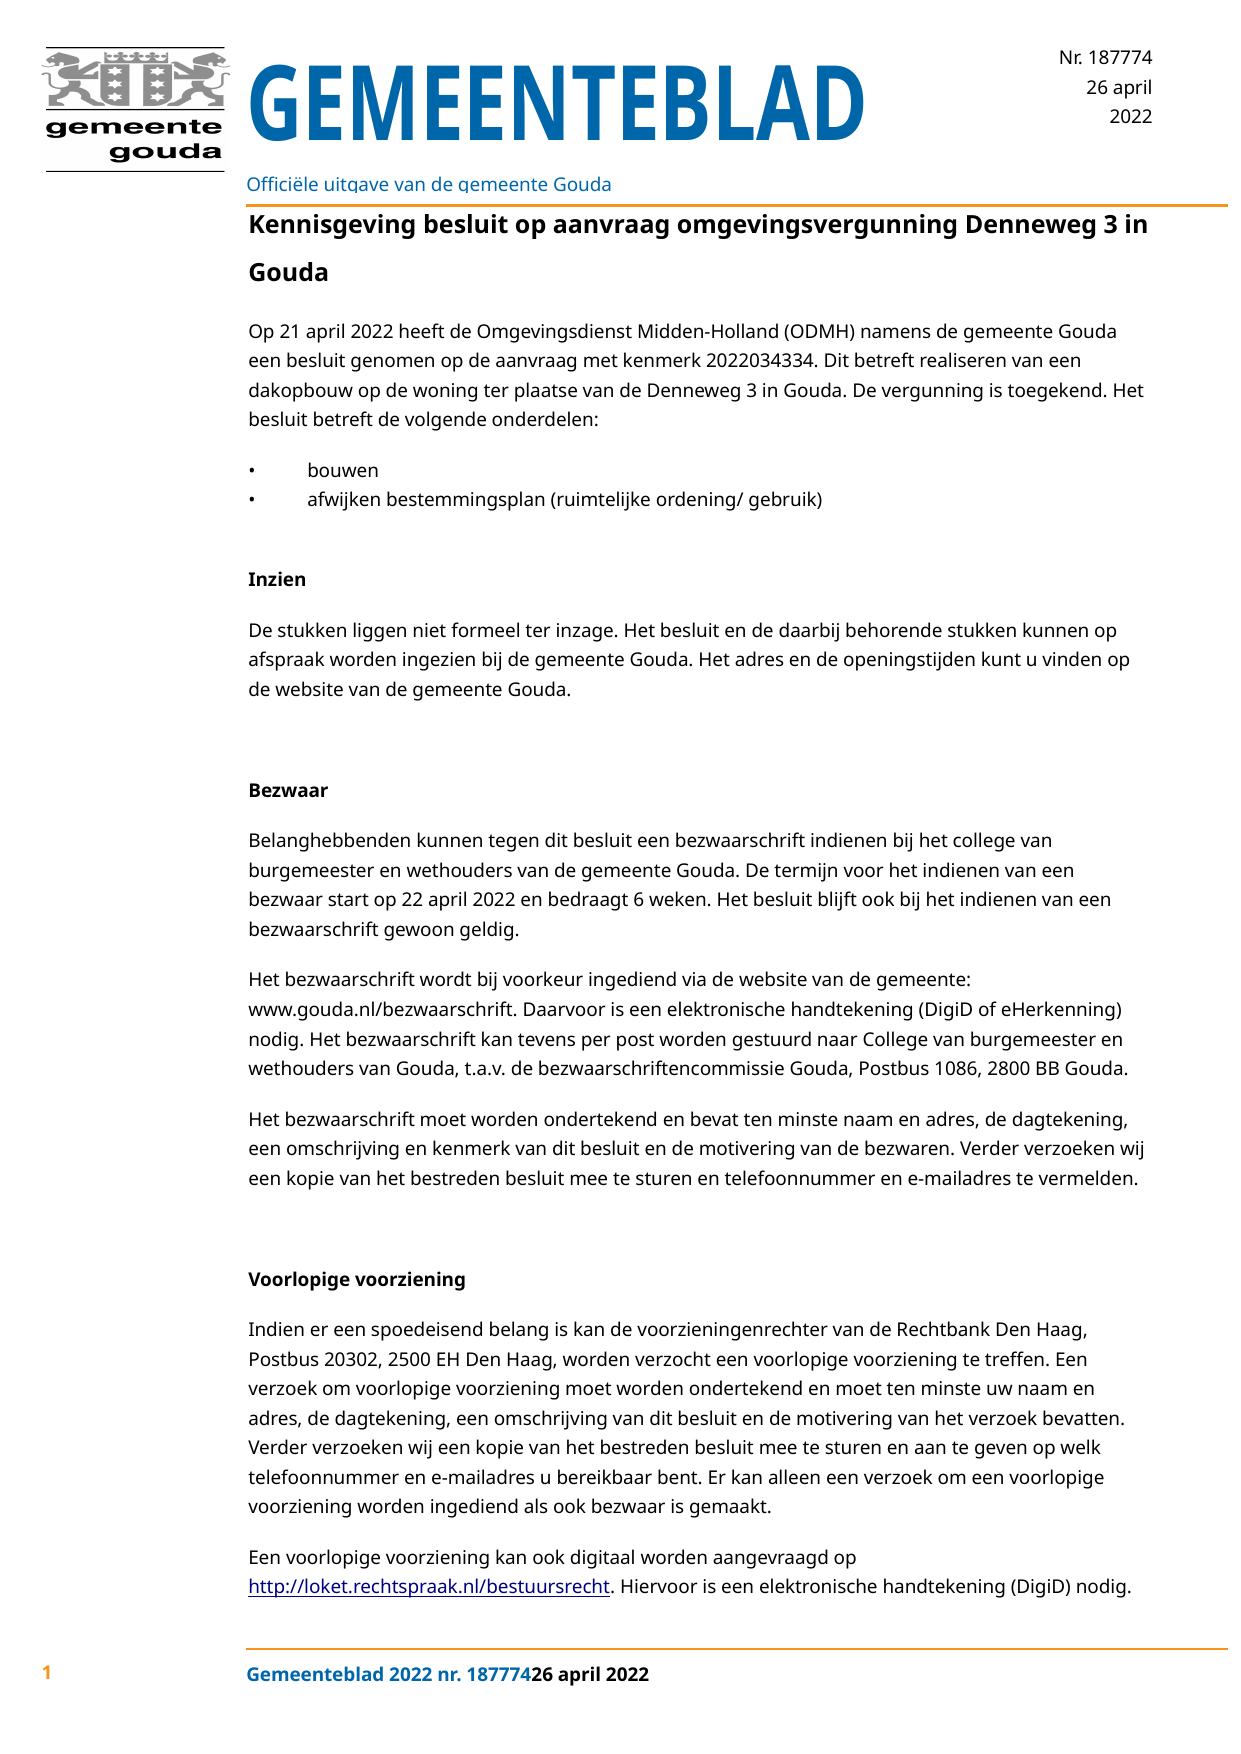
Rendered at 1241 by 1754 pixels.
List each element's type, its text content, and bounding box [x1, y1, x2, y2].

text Bezwaar [248, 777, 1152, 803]
text Op 21 april 2022 heeft de Omgevingsdienst Midden-Holland (ODMH) namens de gemeente Gouda een besluit genomen op de aanvraag met kenmerk 2022034334. Dit betreft realiseren van een dakopbouw op de woning ter plaatse van de Denneweg 3 in Gouda. De vergunning is toegekend. Het besluit betreft de volgende onderdelen: [248, 318, 1152, 432]
list bouwen [248, 457, 1152, 483]
text Kennisgeving besluit op aanvraag omgevingsvergunning Denneweg 3 in Gouda [248, 207, 1152, 288]
text De stukken liggen niet formeel ter inzage. Het besluit en de daarbij behorende stukken kunnen op afspraak worden ingezien bij de gemeente Gouda. Het adres en de openingstijden kunt u vinden op de website van de gemeente Gouda. [248, 617, 1152, 702]
list afwijken bestemmingsplan (ruimtelijke ordening/ gebruik) [248, 487, 1152, 512]
text Een voorlopige voorziening kan ook digitaal worden aangevraagd op http://loket.rechtspraak.nl/bestuursrecht. Hiervoor is een elektronische handtekening (DigiD) nodig. [248, 1544, 1152, 1599]
text Het bezwaarschrift wordt bij voorkeur ingediend via de website van de gemeente: www.gouda.nl/bezwaarschrift. Daarvoor is een elektronische handtekening (DigiD of eHerkenning) nodig. Het bezwaarschrift kan tevens per post worden gestuurd naar College van burgemeester en wethouders van Gouda, t.a.v. de bezwaarschriftencommissie Gouda, Postbus 1086, 2800 BB Gouda. [248, 967, 1152, 1081]
picture [41, 47, 231, 172]
text Het bezwaarschrift moet worden ondertekend en bevat ten minste naam en adres, de dagtekening, een omschrijving en kenmerk van dit besluit en de motivering van de bezwaren. Verder verzoeken wij een kopie van het bestreden besluit mee te sturen en telefoonnummer en e-mailadres te vermelden. [248, 1106, 1152, 1191]
text Indien er een spoedeisend belang is kan de voorzieningenrechter van de Rechtbank Den Haag, Postbus 20302, 2500 EH Den Haag, worden verzocht een voorlopige voorziening te treffen. Een verzoek om voorlopige voorziening moet worden ondertekend en moet ten minste uw naam en adres, de dagtekening, een omschrijving van dit besluit en de motivering van het verzoek bevatten. Verder verzoeken wij een kopie van het bestreden besluit mee te sturen en aan te geven op welk telefoonnummer en e-mailadres u bereikbaar bent. Er kan alleen een verzoek om een voorlopige voorziening worden ingediend als ook bezwaar is gemaakt. [248, 1316, 1152, 1519]
text Inzien [248, 567, 1152, 592]
text Belanghebbenden kunnen tegen dit besluit een bezwaarschrift indienen bij het college van burgemeester en wethouders van de gemeente Gouda. De termijn voor het indienen van een bezwaar start op 22 april 2022 en bedraagt 6 weken. Het besluit blijft ook bij het indienen van een bezwaarschrift gewoon geldig. [248, 827, 1152, 942]
text Voorlopige voorziening [248, 1266, 1152, 1292]
